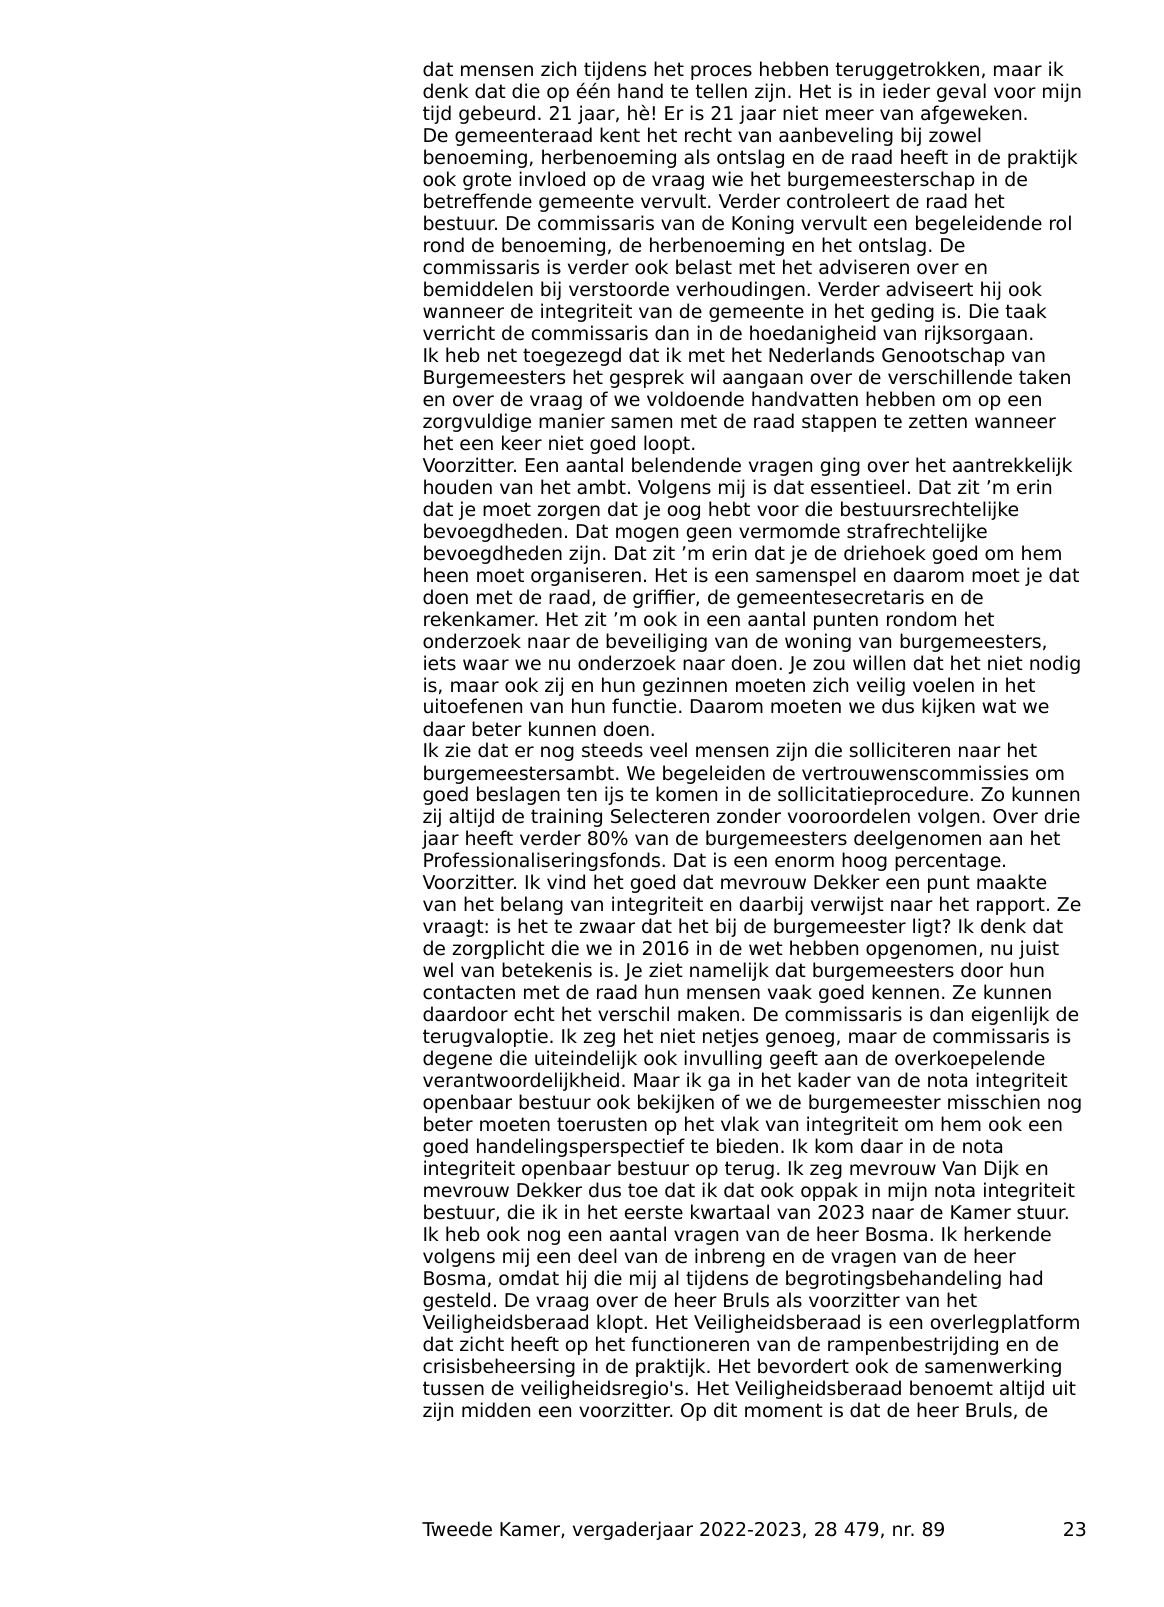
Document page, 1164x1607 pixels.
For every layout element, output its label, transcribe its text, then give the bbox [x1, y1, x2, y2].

text Voorzitter. Een aantal belendende vragen ging over het aantrekkelijk houden van het ambt. Volgens mij is dat essentieel. Dat zit ’m erin dat je moet zorgen dat je oog hebt voor die bestuursrechtelijke bevoegdheden. Dat mogen geen vermomde strafrechtelijke bevoegdheden zijn. Dat zit ’m erin dat je de driehoek goed om hem heen moet organiseren. Het is een samenspel en daarom moet je dat doen met de raad, de griffier, de gemeentesecretaris en de rekenkamer. Het zit ’m ook in een aantal punten rondom het onderzoek naar de beveiliging van de woning van burgemeesters, iets waar we nu onderzoek naar doen. Je zou willen dat het niet nodig is, maar ook zij en hun gezinnen moeten zich veilig voelen in het uitoefenen van hun functie. Daarom moeten we dus kijken wat we daar beter kunnen doen. [422, 455, 1087, 740]
text Ik heb net toegezegd dat ik met het Nederlands Genootschap van Burgemeesters het gesprek wil aangaan over de verschillende taken en over de vraag of we voldoende handvatten hebben om op een zorgvuldige manier samen met de raad stappen te zetten wanneer het een keer niet goed loopt. [422, 345, 1087, 455]
text De gemeenteraad kent het recht van aanbeveling bij zowel benoeming, herbenoeming als ontslag en de raad heeft in de praktijk ook grote invloed op de vraag wie het burgemeesterschap in de betreffende gemeente vervult. Verder controleert de raad het bestuur. De commissaris van de Koning vervult een begeleidende rol rond de benoeming, de herbenoeming en het ontslag. De commissaris is verder ook belast met het adviseren over en bemiddelen bij verstoorde verhoudingen. Verder adviseert hij ook wanneer de integriteit van de gemeente in het geding is. Die taak verricht de commissaris dan in de hoedanigheid van rijksorgaan. [422, 125, 1087, 345]
text Ik heb ook nog een aantal vragen van de heer Bosma. Ik herkende volgens mij een deel van de inbreng en de vragen van de heer Bosma, omdat hij die mij al tijdens de begrotingsbehandeling had gesteld. De vraag over de heer Bruls als voorzitter van het Veiligheidsberaad klopt. Het Veiligheidsberaad is een overlegplatform dat zicht heeft op het functioneren van de rampenbestrijding en de crisisbeheersing in de praktijk. Het bevordert ook de samenwerking tussen de veiligheidsregio's. Het Veiligheidsberaad benoemt altijd uit zijn midden een voorzitter. Op dit moment is dat de heer Bruls, de [422, 1224, 1087, 1422]
text Voorzitter. Ik vind het goed dat mevrouw Dekker een punt maakte van het belang van integriteit en daarbij verwijst naar het rapport. Ze vraagt: is het te zwaar dat het bij de burgemeester ligt? Ik denk dat de zorgplicht die we in 2016 in de wet hebben opgenomen, nu juist wel van betekenis is. Je ziet namelijk dat burgemeesters door hun contacten met de raad hun mensen vaak goed kennen. Ze kunnen daardoor echt het verschil maken. De commissaris is dan eigenlijk de terugvaloptie. Ik zeg het niet netjes genoeg, maar de commissaris is degene die uiteindelijk ook invulling geeft aan de overkoepelende verantwoordelijkheid. Maar ik ga in het kader van de nota integriteit openbaar bestuur ook bekijken of we de burgemeester misschien nog beter moeten toerusten op het vlak van integriteit om hem ook een goed handelingsperspectief te bieden. Ik kom daar in de nota integriteit openbaar bestuur op terug. Ik zeg mevrouw Van Dijk en mevrouw Dekker dus toe dat ik dat ook oppak in mijn nota integriteit bestuur, die ik in het eerste kwartaal van 2023 naar de Kamer stuur. [422, 872, 1087, 1224]
text Ik zie dat er nog steeds veel mensen zijn die solliciteren naar het burgemeestersambt. We begeleiden de vertrouwenscommissies om goed beslagen ten ijs te komen in de sollicitatieprocedure. Zo kunnen zij altijd de training Selecteren zonder vooroordelen volgen. Over drie jaar heeft verder 80% van de burgemeesters deelgenomen aan het Professionaliseringsfonds. Dat is een enorm hoog percentage. [422, 740, 1087, 872]
text dat mensen zich tijdens het proces hebben teruggetrokken, maar ik denk dat die op één hand te tellen zijn. Het is in ieder geval voor mijn tijd gebeurd. 21 jaar, hè! Er is 21 jaar niet meer van afgeweken. [422, 59, 1087, 125]
